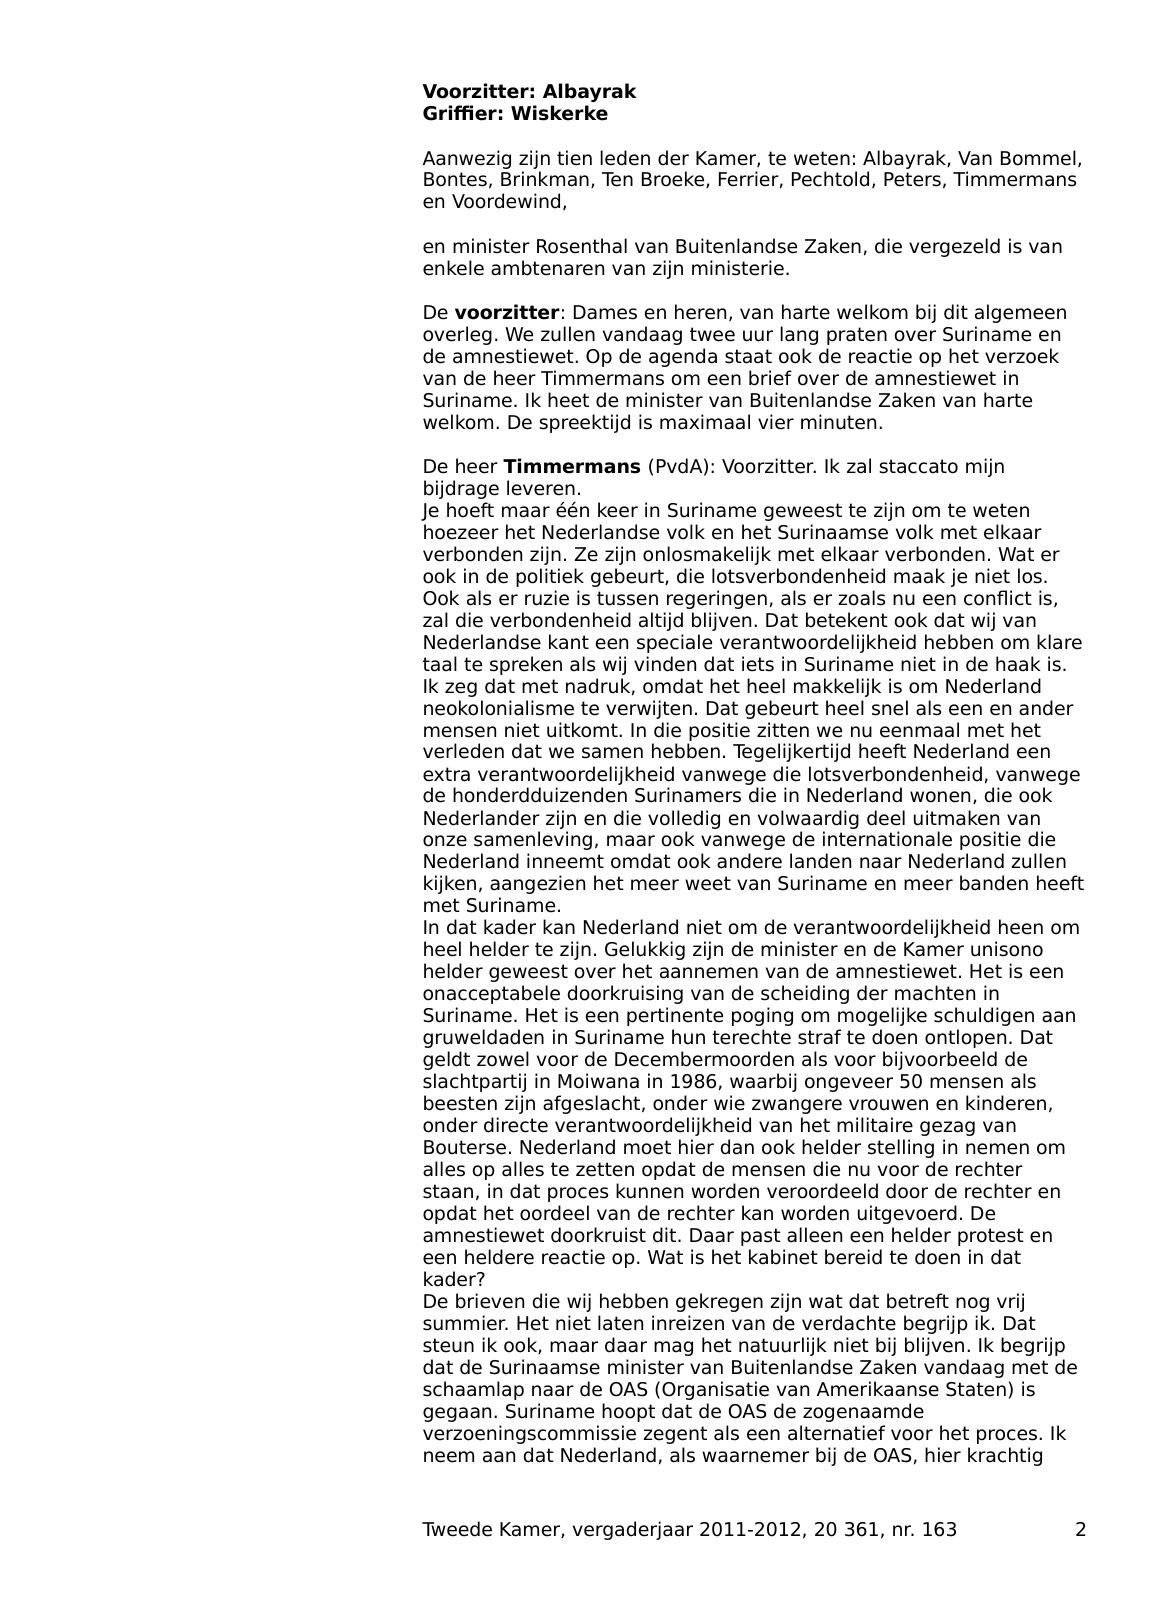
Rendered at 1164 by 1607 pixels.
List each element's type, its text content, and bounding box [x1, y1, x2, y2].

text In dat kader kan Nederland niet om de verantwoordelijkheid heen om heel helder te zijn. Gelukkig zijn de minister en de Kamer unisono helder geweest over het aannemen van de amnestiewet. Het is een onacceptabele doorkruising van de scheiding der machten in Suriname. Het is een pertinente poging om mogelijke schuldigen aan gruweldaden in Suriname hun terechte straf te doen ontlopen. Dat geldt zowel voor de Decembermoorden als voor bijvoorbeeld de slachtpartij in Moiwana in 1986, waarbij ongeveer 50 mensen als beesten zijn afgeslacht, onder wie zwangere vrouwen en kinderen, onder directe verantwoordelijkheid van het militaire gezag van Bouterse. Nederland moet hier dan ook helder stelling in nemen om alles op alles te zetten opdat de mensen die nu voor de rechter staan, in dat proces kunnen worden veroordeeld door de rechter en opdat het oordeel van de rechter kan worden uitgevoerd. De amnestiewet doorkruist dit. Daar past alleen een helder protest en een heldere reactie op. Wat is het kabinet bereid te doen in dat kader? [422, 917, 1087, 1291]
text Griffier: Wiskerke [422, 103, 1087, 125]
text en minister Rosenthal van Buitenlandse Zaken, die vergezeld is van enkele ambtenaren van zijn ministerie. [422, 236, 1087, 279]
text Aanwezig zijn tien leden der Kamer, te weten: Albayrak, Van Bommel, Bontes, Brinkman, Ten Broeke, Ferrier, Pechtold, Peters, Timmermans en Voordewind, [422, 147, 1087, 213]
text De brieven die wij hebben gekregen zijn wat dat betreft nog vrij summier. Het niet laten inreizen van de verdachte begrijp ik. Dat steun ik ook, maar daar mag het natuurlijk niet bij blijven. Ik begrijp dat de Surinaamse minister van Buitenlandse Zaken vandaag met de schaamlap naar de OAS (Organisatie van Amerikaanse Staten) is gegaan. Suriname hoopt dat de OAS de zogenaamde verzoeningscommissie zegent als een alternatief voor het proces. Ik neem aan dat Nederland, als waarnemer bij de OAS, hier krachtig [422, 1291, 1087, 1467]
text Voorzitter: Albayrak [422, 81, 1087, 103]
text De heer Timmermans (PvdA): Voorzitter. Ik zal staccato mijn bijdrage leveren. [422, 456, 1087, 500]
text De voorzitter: Dames en heren, van harte welkom bij dit algemeen overleg. We zullen vandaag twee uur lang praten over Suriname en de amnestiewet. Op de agenda staat ook de reactie op het verzoek van de heer Timmermans om een brief over de amnestiewet in Suriname. Ik heet de minister van Buitenlandse Zaken van harte welkom. De spreektijd is maximaal vier minuten. [422, 302, 1087, 433]
text Je hoeft maar één keer in Suriname geweest te zijn om te weten hoezeer het Nederlandse volk en het Surinaamse volk met elkaar verbonden zijn. Ze zijn onlosmakelijk met elkaar verbonden. Wat er ook in de politiek gebeurt, die lotsverbondenheid maak je niet los. Ook als er ruzie is tussen regeringen, als er zoals nu een conflict is, zal die verbondenheid altijd blijven. Dat betekent ook dat wij van Nederlandse kant een speciale verantwoordelijkheid hebben om klare taal te spreken als wij vinden dat iets in Suriname niet in de haak is. Ik zeg dat met nadruk, omdat het heel makkelijk is om Nederland neokolonialisme te verwijten. Dat gebeurt heel snel als een en ander mensen niet uitkomt. In die positie zitten we nu eenmaal met het verleden dat we samen hebben. Tegelijkertijd heeft Nederland een extra verantwoordelijkheid vanwege die lotsverbondenheid, vanwege de honderdduizenden Surinamers die in Nederland wonen, die ook Nederlander zijn en die volledig en volwaardig deel uitmaken van onze samenleving, maar ook vanwege de internationale positie die Nederland inneemt omdat ook andere landen naar Nederland zullen kijken, aangezien het meer weet van Suriname en meer banden heeft met Suriname. [422, 500, 1087, 917]
